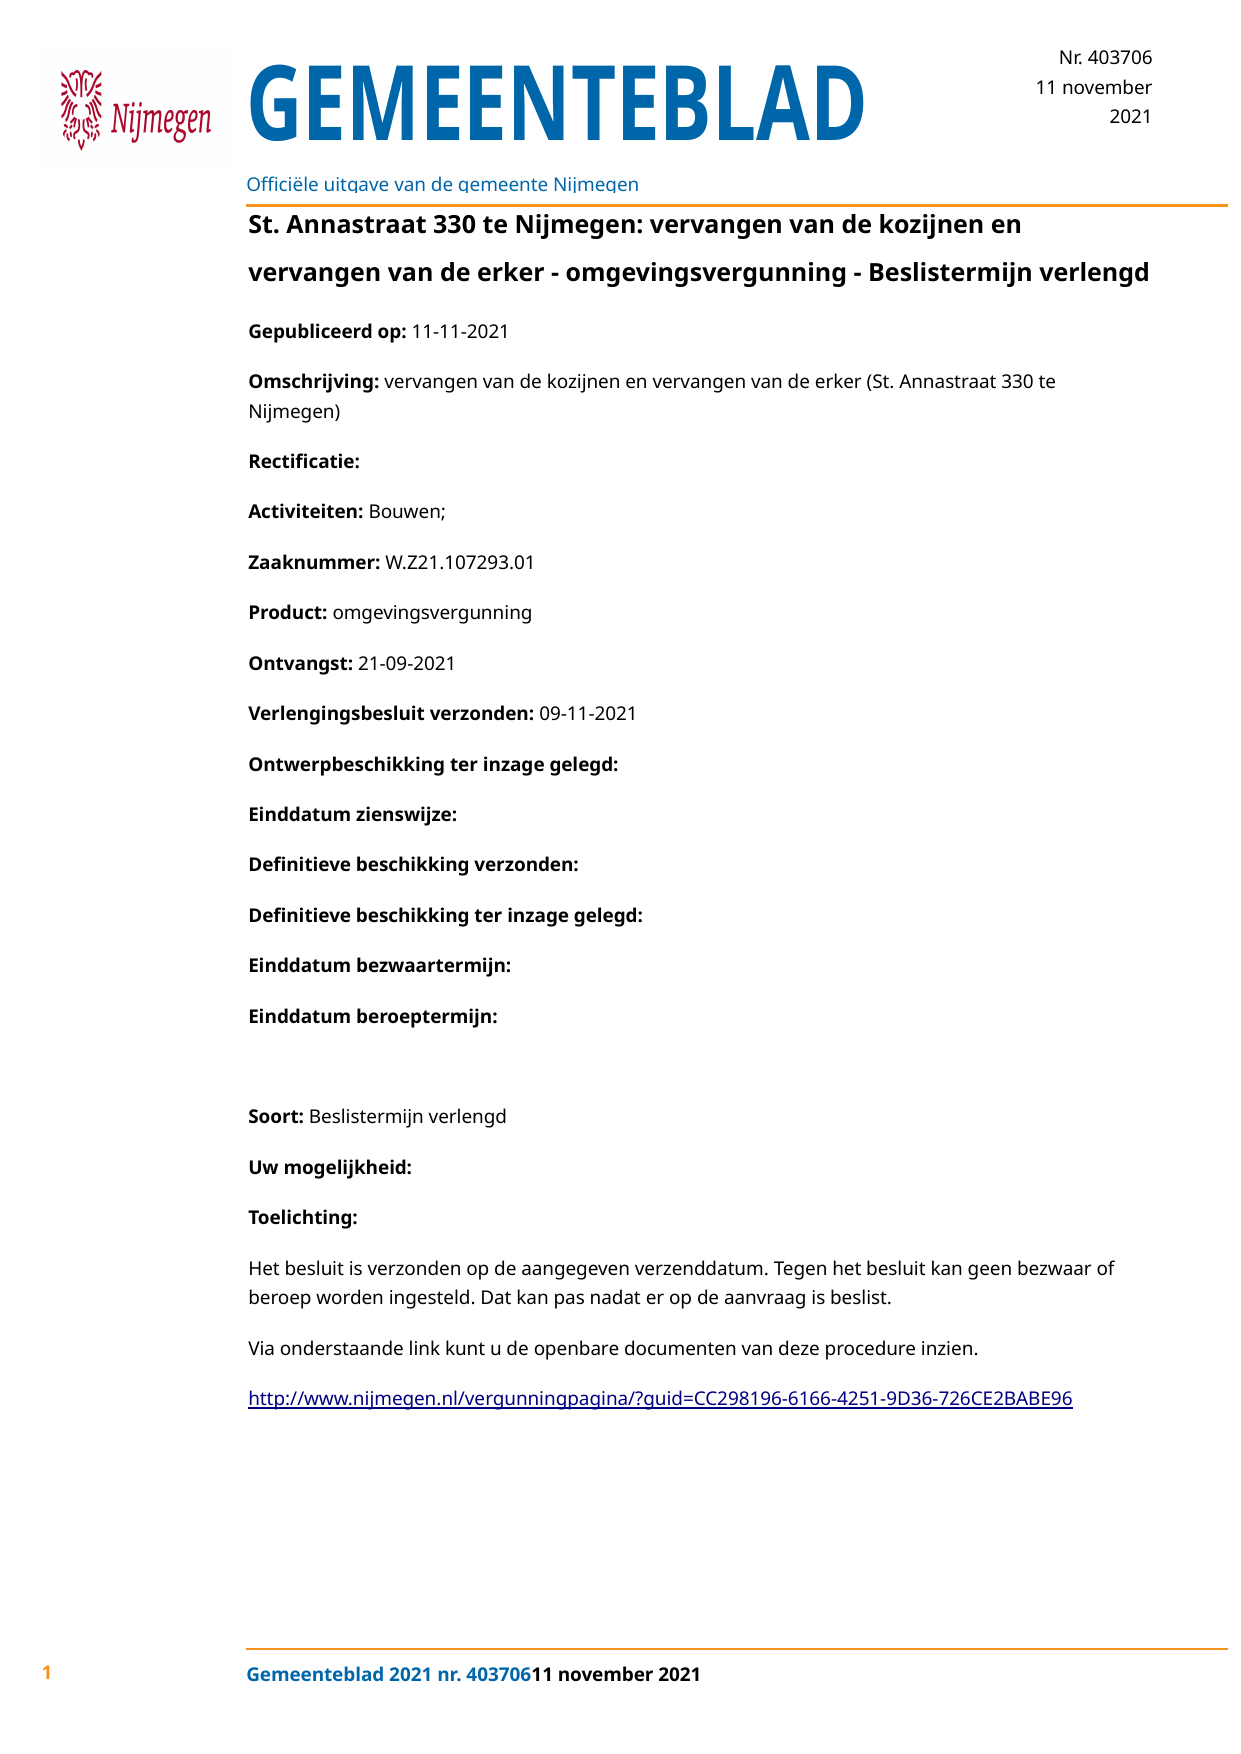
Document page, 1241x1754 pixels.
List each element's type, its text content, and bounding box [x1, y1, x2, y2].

picture [41, 47, 231, 172]
text Einddatum zienswijze: [248, 801, 1152, 827]
text Via onderstaande link kunt u de openbare documenten van deze procedure inzien. [248, 1335, 1152, 1361]
text Soort: Beslistermijn verlengd [248, 1104, 1152, 1129]
text http://www.nijmegen.nl/vergunningpagina/?guid=CC298196-6166-4251-9D36-726CE2BABE96 [248, 1385, 1152, 1411]
text Toelichting: [248, 1204, 1152, 1230]
text St. Annastraat 330 te Nijmegen: vervangen van de kozijnen en vervangen van de erker - omgevingsvergunning - Beslistermijn verlengd [248, 207, 1152, 288]
text Het besluit is verzonden op de aangegeven verzenddatum. Tegen het besluit kan geen bezwaar of beroep worden ingesteld. Dat kan pas nadat er op de aanvraag is beslist. [248, 1255, 1152, 1310]
text Rectificatie: [248, 448, 1152, 474]
text Zaaknummer: W.Z21.107293.01 [248, 549, 1152, 575]
text Einddatum bezwaartermijn: [248, 952, 1152, 978]
text Product: omgevingsvergunning [248, 599, 1152, 625]
text Definitieve beschikking verzonden: [248, 852, 1152, 877]
text Uw mogelijkheid: [248, 1154, 1152, 1180]
text Ontwerpbeschikking ter inzage gelegd: [248, 751, 1152, 777]
text Verlengingsbesluit verzonden: 09-11-2021 [248, 700, 1152, 726]
text Definitieve beschikking ter inzage gelegd: [248, 902, 1152, 928]
text Einddatum beroeptermijn: [248, 1003, 1152, 1029]
text Activiteiten: Bouwen; [248, 499, 1152, 524]
text Omschrijving: vervangen van de kozijnen en vervangen van de erker (St. Annastraat 330 te Nijmegen) [248, 368, 1152, 424]
text Ontvangst: 21-09-2021 [248, 650, 1152, 676]
text Gepubliceerd op: 11-11-2021 [248, 318, 1152, 344]
